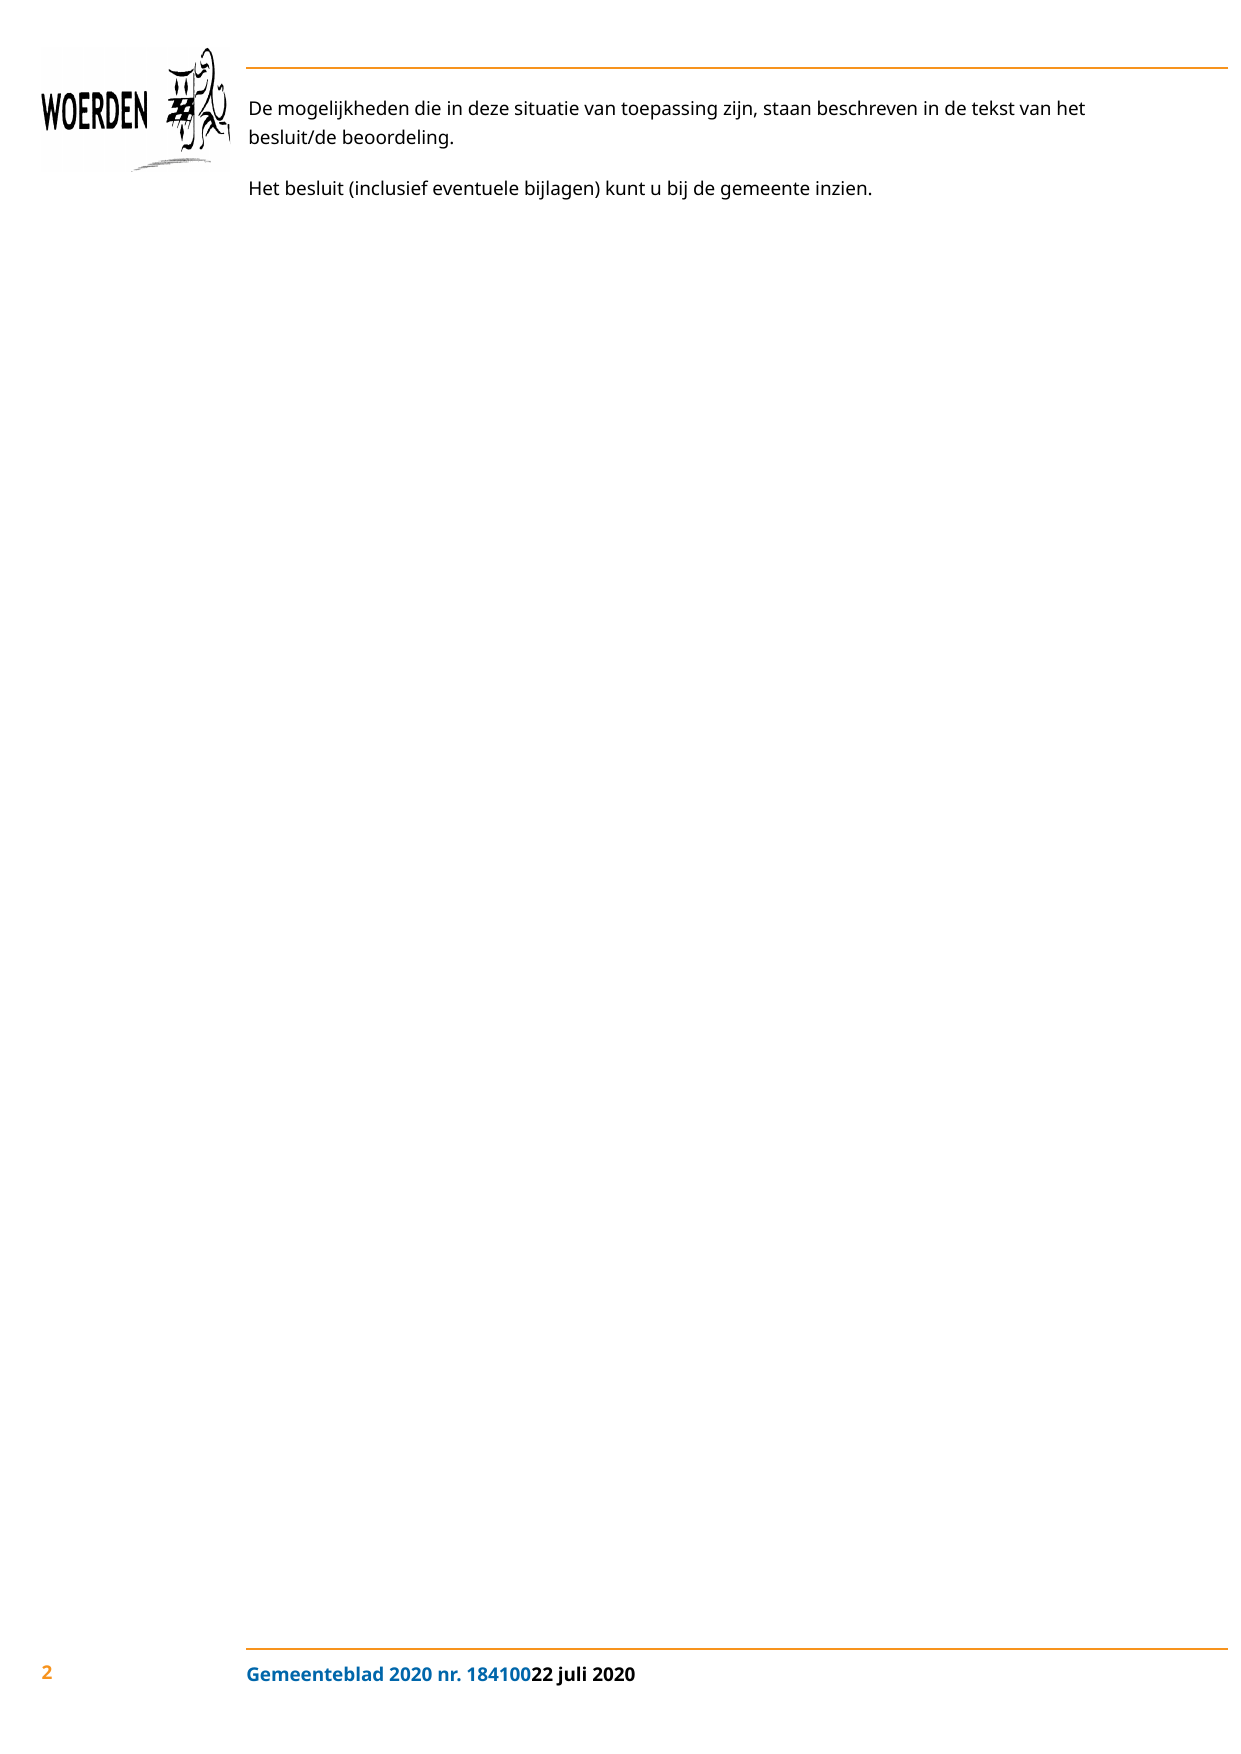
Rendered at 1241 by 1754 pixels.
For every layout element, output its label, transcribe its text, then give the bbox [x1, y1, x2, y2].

picture [41, 47, 231, 172]
text Het besluit (inclusief eventuele bijlagen) kunt u bij de gemeente inzien. [248, 175, 1152, 201]
text De mogelijkheden die in deze situatie van toepassing zijn, staan beschreven in de tekst van het besluit/de beoordeling. [248, 95, 1152, 150]
